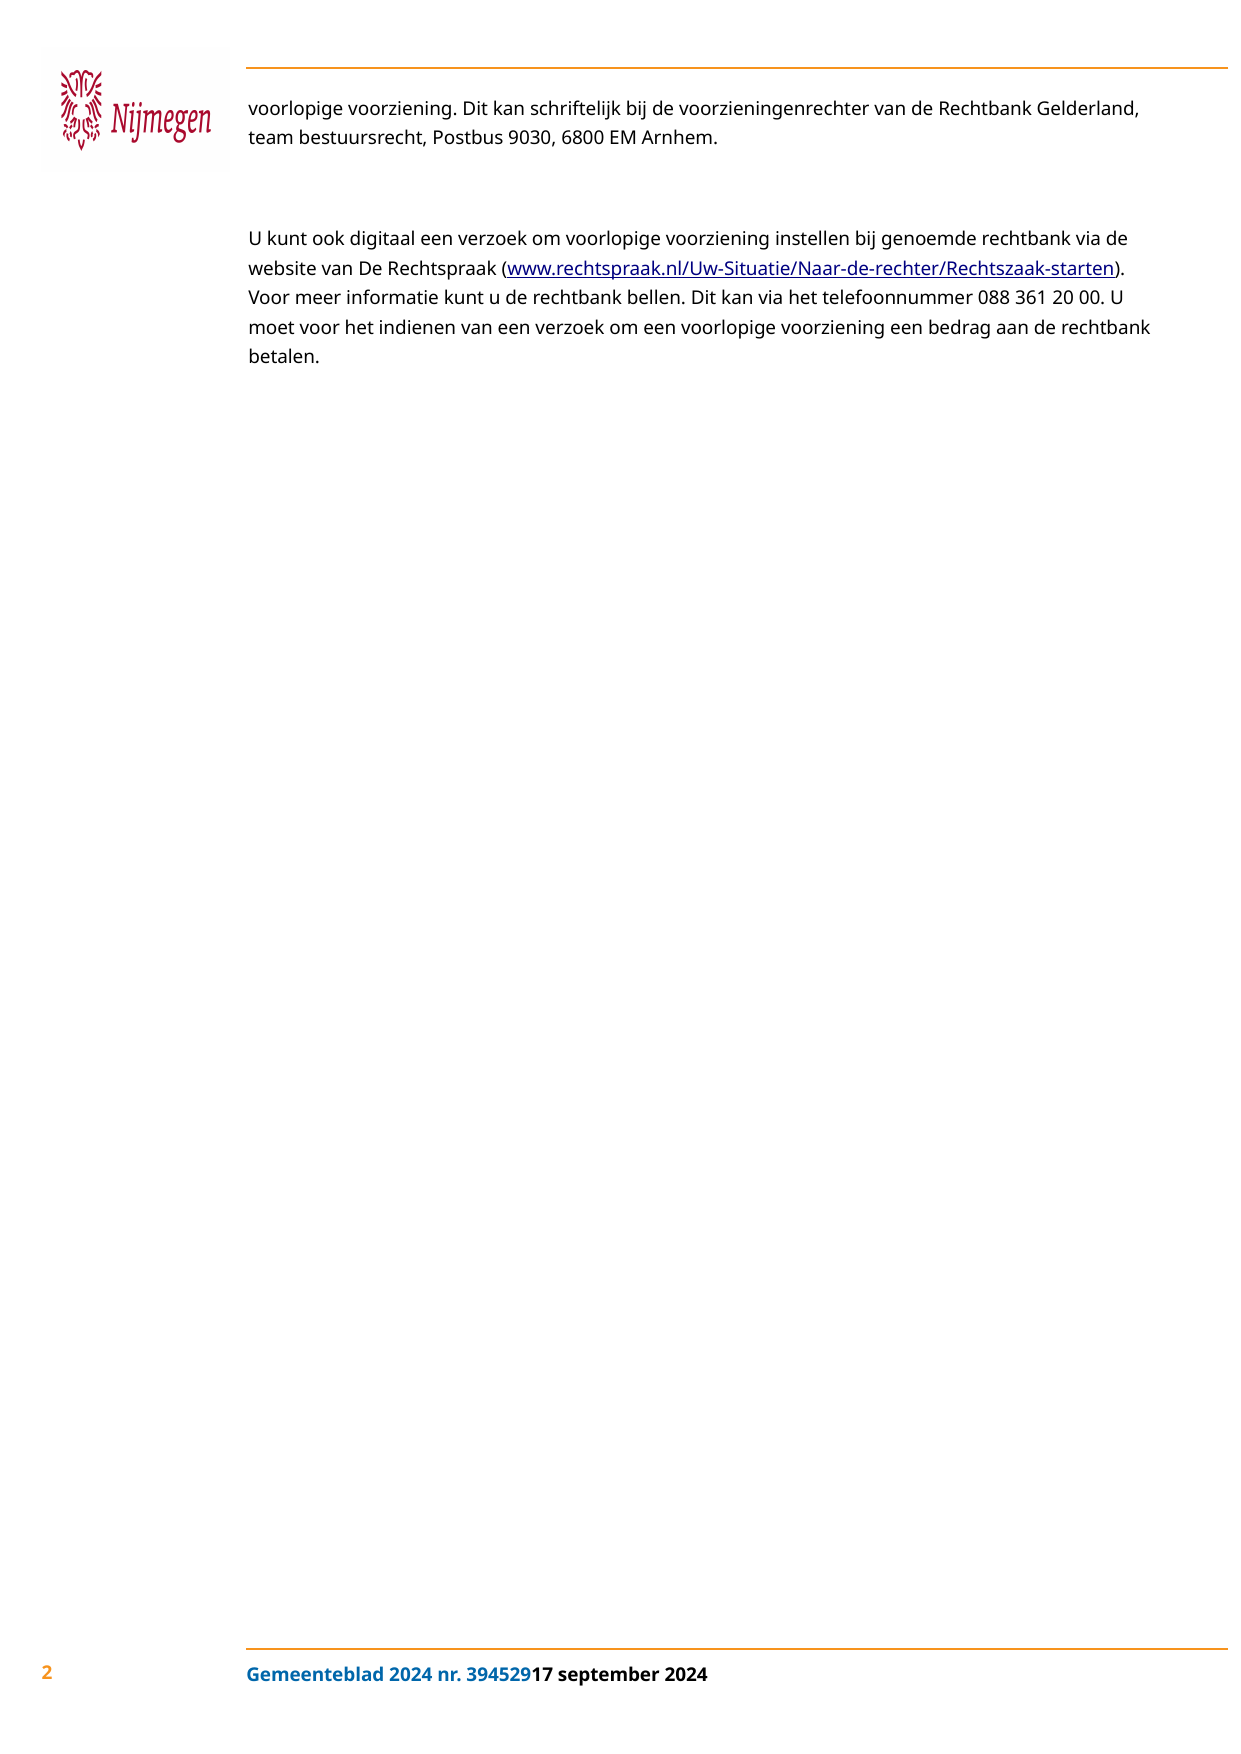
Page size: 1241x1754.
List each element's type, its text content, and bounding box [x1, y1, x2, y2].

text U kunt ook digitaal een verzoek om voorlopige voorziening instellen bij genoemde rechtbank via de website van De Rechtspraak (www.rechtspraak.nl/Uw-Situatie/Naar-de-rechter/Rechtszaak-starten). Voor meer informatie kunt u de rechtbank bellen. Dit kan via het telefoonnummer 088 361 20 00. U moet voor het indienen van een verzoek om een voorlopige voorziening een bedrag aan de rechtbank betalen. [248, 225, 1152, 369]
picture [41, 47, 231, 172]
text voorlopige voorziening. Dit kan schriftelijk bij de voorzieningenrechter van de Rechtbank Gelderland, team bestuursrecht, Postbus 9030, 6800 EM Arnhem. [248, 95, 1152, 150]
